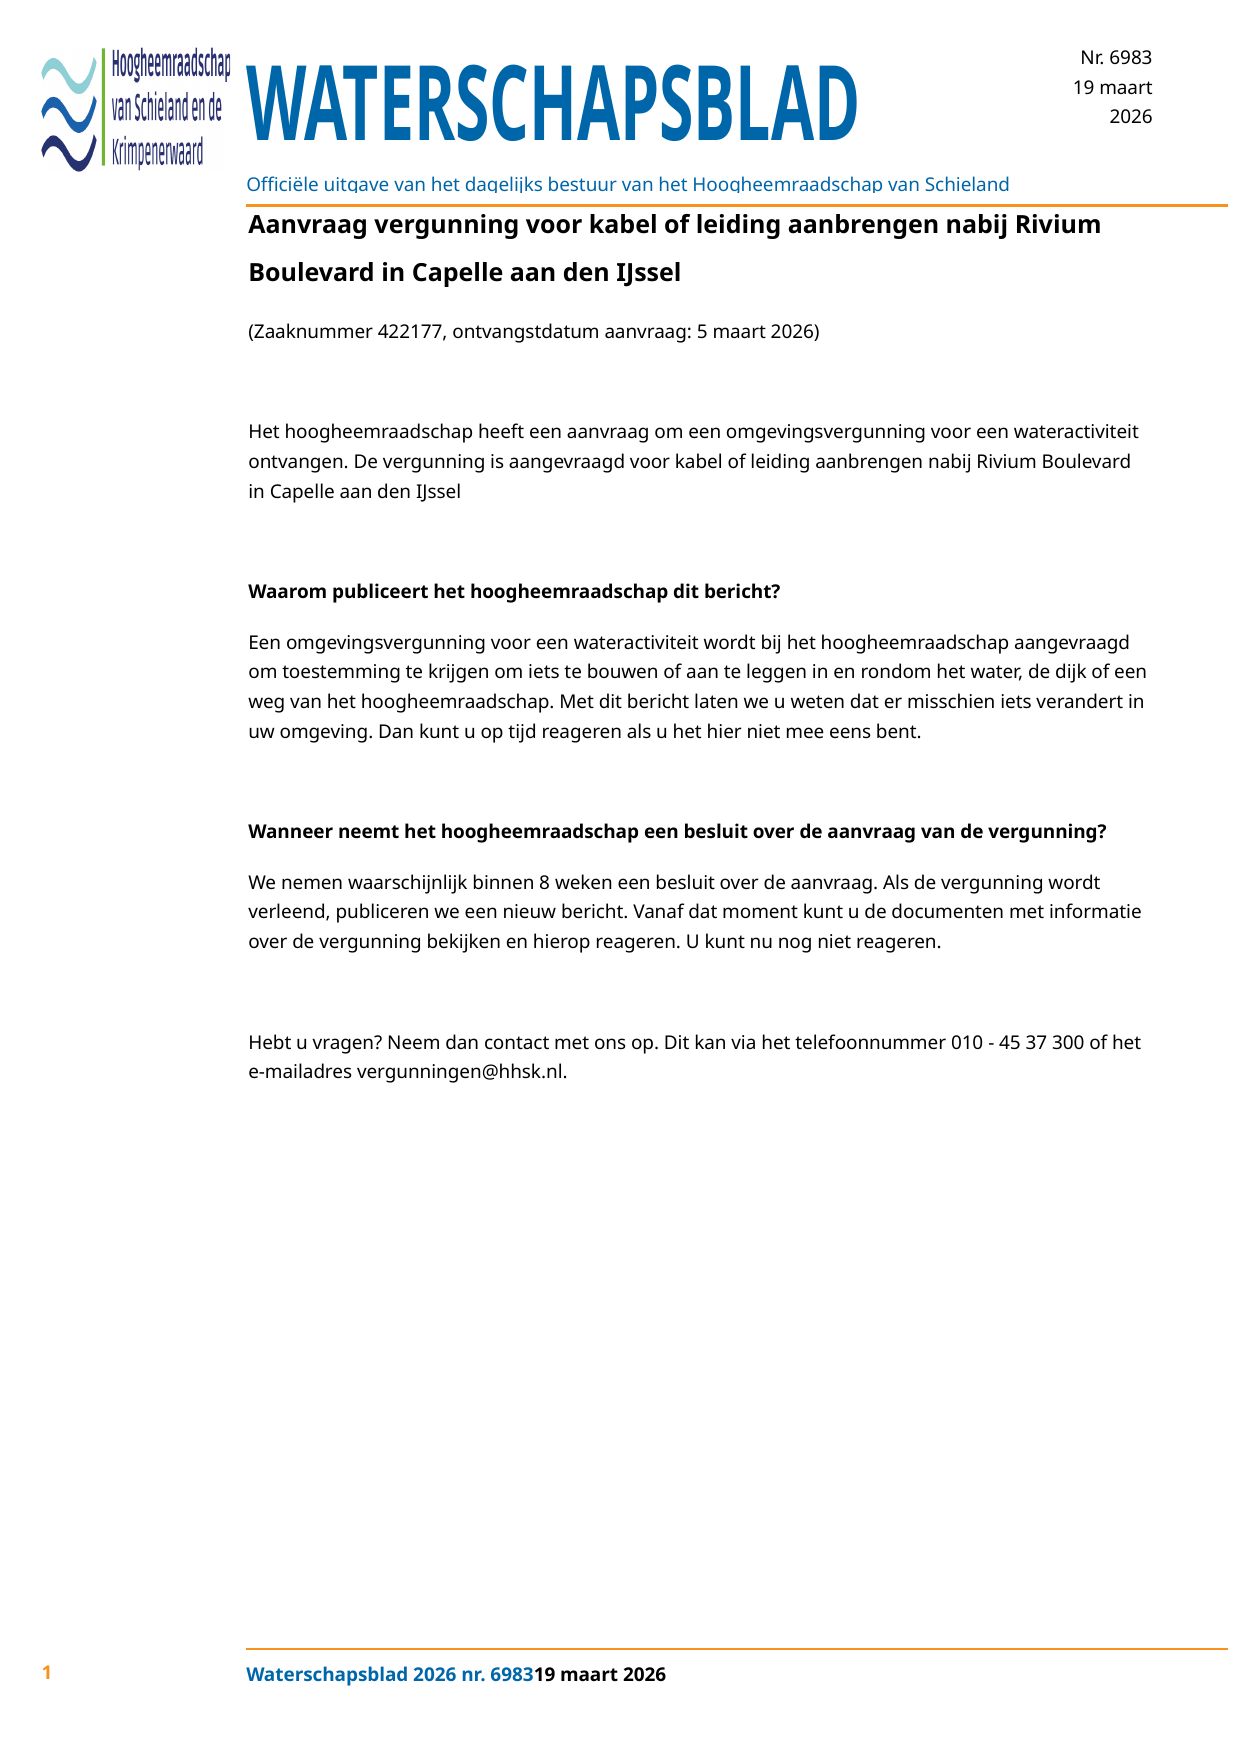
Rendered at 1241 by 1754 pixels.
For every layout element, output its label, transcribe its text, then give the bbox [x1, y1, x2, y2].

picture [41, 47, 231, 172]
text Het hoogheemraadschap heeft een aanvraag om een omgevingsvergunning voor een wateractiviteit ontvangen. De vergunning is aangevraagd voor kabel of leiding aanbrengen nabij Rivium Boulevard in Capelle aan den IJssel [248, 419, 1152, 504]
text Wanneer neemt het hoogheemraadschap een besluit over de aanvraag van de vergunning? [248, 819, 1152, 844]
text Een omgevingsvergunning voor een wateractiviteit wordt bij het hoogheemraadschap aangevraagd om toestemming te krijgen om iets te bouwen of aan te leggen in en rondom het water, de dijk of een weg van het hoogheemraadschap. Met dit bericht laten we u weten dat er misschien iets verandert in uw omgeving. Dan kunt u op tijd reageren als u het hier niet mee eens bent. [248, 629, 1152, 744]
text (Zaaknummer 422177, ontvangstdatum aanvraag: 5 maart 2026) [248, 318, 1152, 344]
text Waarom publiceert het hoogheemraadschap dit bericht? [248, 579, 1152, 604]
text Aanvraag vergunning voor kabel of leiding aanbrengen nabij Rivium Boulevard in Capelle aan den IJssel [248, 207, 1152, 288]
text We nemen waarschijnlijk binnen 8 weken een besluit over de aanvraag. Als de vergunning wordt verleend, publiceren we een nieuw bericht. Vanaf dat moment kunt u de documenten met informatie over de vergunning bekijken en hierop reageren. U kunt nu nog niet reageren. [248, 869, 1152, 954]
text Hebt u vragen? Neem dan contact met ons op. Dit kan via het telefoonnummer 010 - 45 37 300 of het e-mailadres vergunningen@hhsk.nl. [248, 1029, 1152, 1084]
